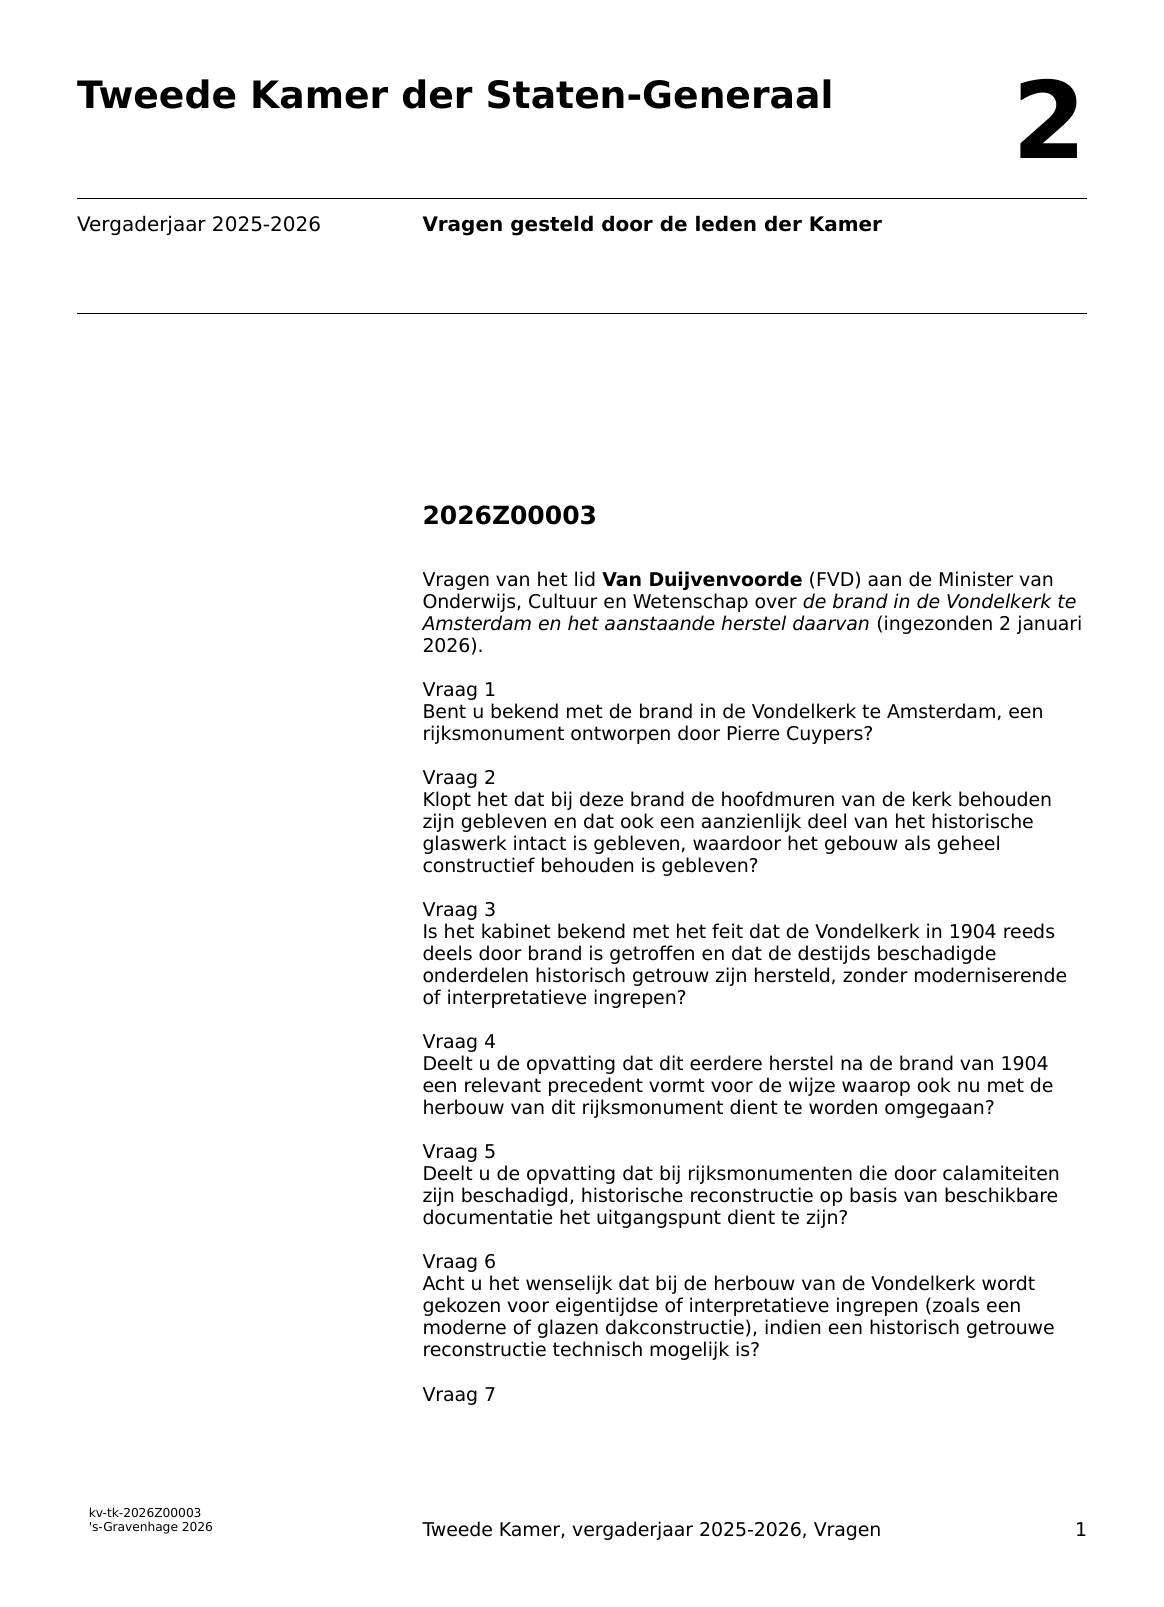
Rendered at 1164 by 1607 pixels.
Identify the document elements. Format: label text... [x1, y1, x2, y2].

text Bent u bekend met de brand in de Vondelkerk te Amsterdam, een rijksmonument ontworpen door Pierre Cuypers? [422, 701, 1087, 745]
text Vraag 3 [422, 899, 1087, 921]
text Vraag 2 [422, 767, 1087, 789]
text Deelt u de opvatting dat dit eerdere herstel na de brand van 1904 een relevant precedent vormt voor de wijze waarop ook nu met de herbouw van dit rijksmonument dient te worden omgegaan? [422, 1053, 1087, 1119]
text Vraag 6 [422, 1251, 1087, 1273]
text 's-Gravenhage 2026 [88, 1520, 323, 1534]
text Vraag 7 [422, 1383, 1087, 1405]
text Vraag 4 [422, 1031, 1087, 1053]
text Acht u het wenselijk dat bij de herbouw van de Vondelkerk wordt gekozen voor eigentijdse of interpretatieve ingrepen (zoals een moderne of glazen dakconstructie), indien een historisch getrouwe reconstructie technisch mogelijk is? [422, 1273, 1087, 1361]
text Vraag 1 [422, 679, 1087, 701]
text Klopt het dat bij deze brand de hoofdmuren van de kerk behouden zijn gebleven en dat ook een aanzienlijk deel van het historische glaswerk intact is gebleven, waardoor het gebouw als geheel constructief behouden is gebleven? [422, 789, 1087, 877]
text 2026Z00003 [422, 501, 1087, 531]
table_header 2 [886, 59, 1087, 198]
text Deelt u de opvatting dat bij rijksmonumenten die door calamiteiten zijn beschadigd, historische reconstructie op basis van beschikbare documentatie het uitgangspunt dient te zijn? [422, 1163, 1087, 1229]
text Vragen van het lid Van Duijvenvoorde (FVD) aan de Minister van Onderwijs, Cultuur en Wetenschap over de brand in de Vondelkerk te Amsterdam en het aanstaande herstel daarvan (ingezonden 2 januari 2026). [422, 569, 1087, 657]
table_header Tweede Kamer der Staten-Generaal [77, 59, 886, 198]
text Vraag 5 [422, 1141, 1087, 1163]
table_cell Vergaderjaar 2025-2026 [77, 199, 422, 313]
text Is het kabinet bekend met het feit dat de Vondelkerk in 1904 reeds deels door brand is getroffen en dat de destijds beschadigde onderdelen historisch getrouw zijn hersteld, zonder moderniserende of interpretatieve ingrepen? [422, 921, 1087, 1009]
text kv-tk-2026Z00003 [88, 1506, 323, 1520]
table_cell Vragen gesteld door de leden der Kamer [422, 199, 1087, 313]
